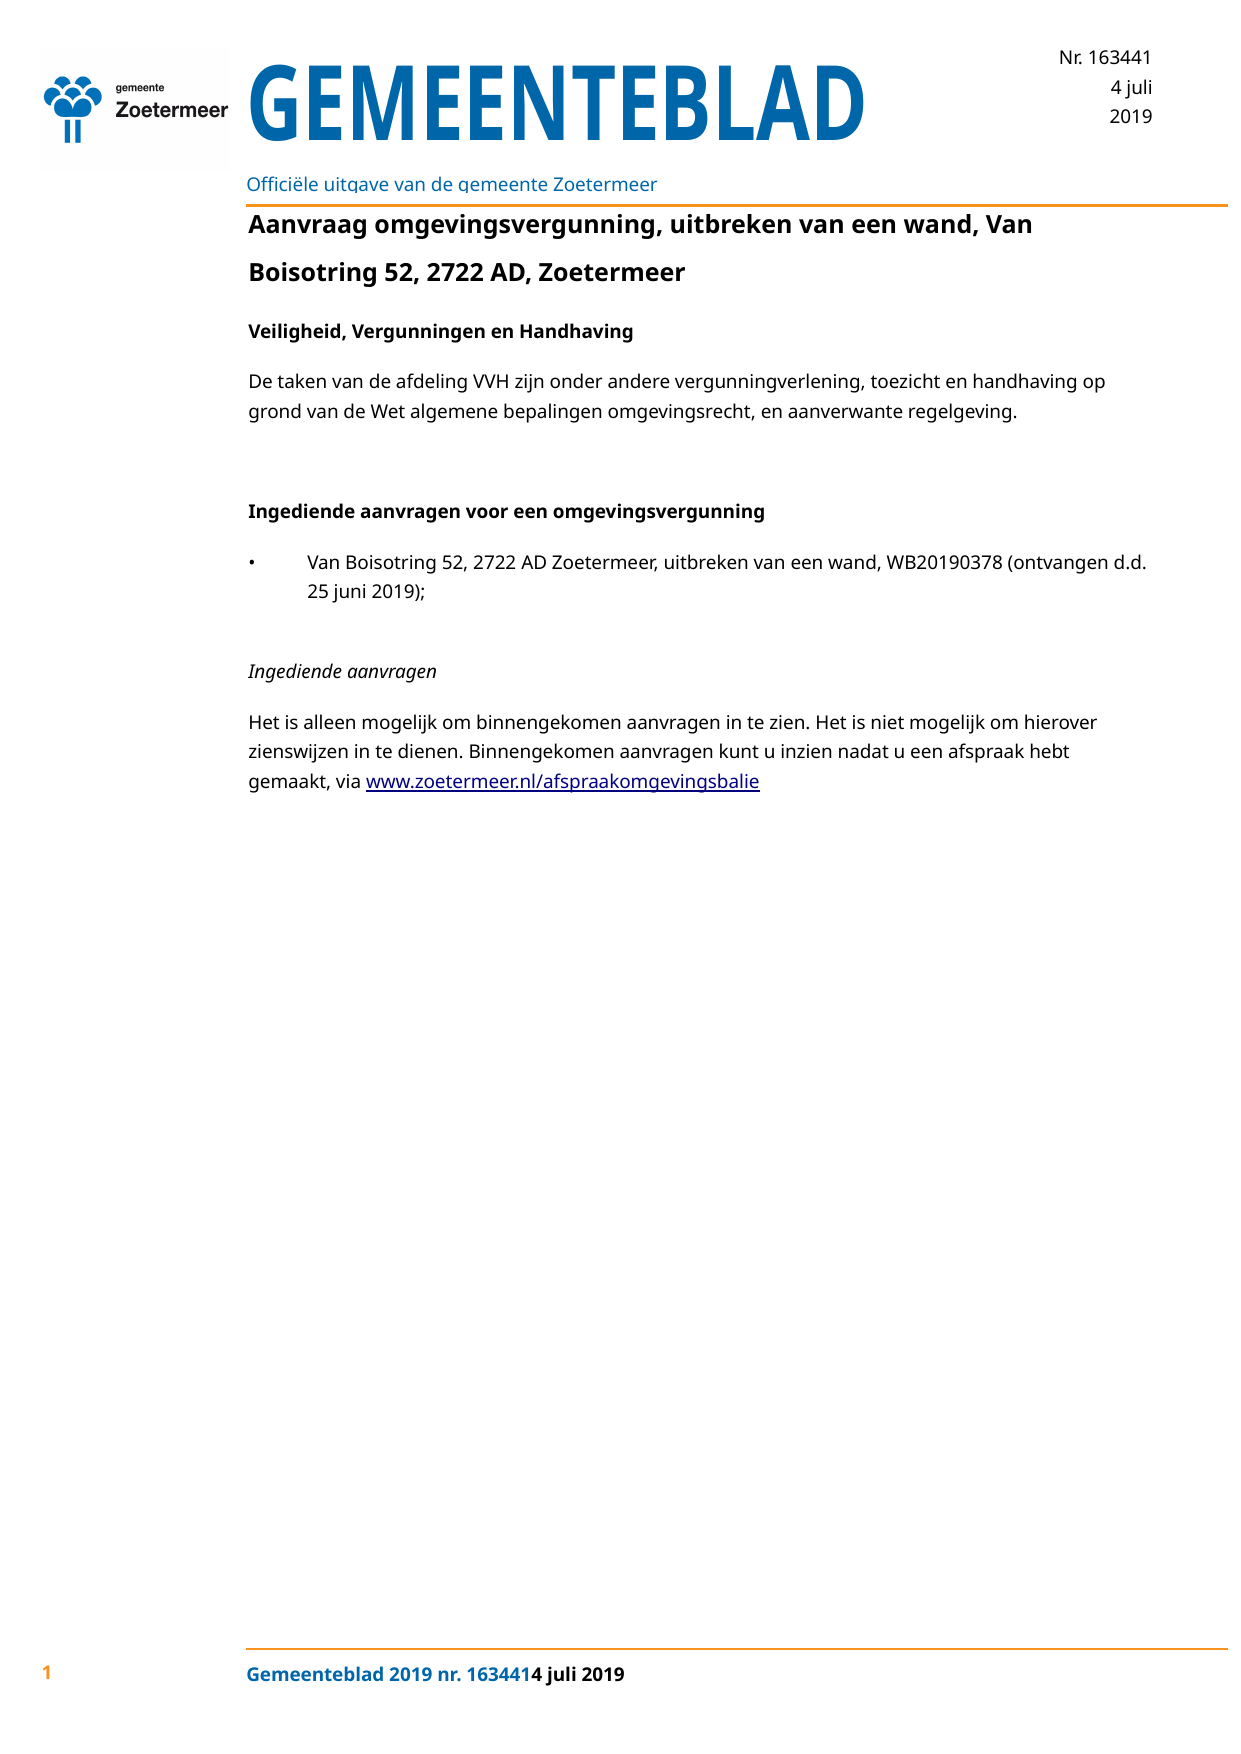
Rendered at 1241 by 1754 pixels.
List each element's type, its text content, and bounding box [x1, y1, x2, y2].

list Van Boisotring 52, 2722 AD Zoetermeer, uitbreken van een wand, WB20190378 (ontvangen d.d. 25 juni 2019); [248, 549, 1152, 604]
picture [41, 47, 231, 172]
text Veiligheid, Vergunningen en Handhaving [248, 318, 1152, 344]
text Het is alleen mogelijk om binnengekomen aanvragen in te zien. Het is niet mogelijk om hierover zienswijzen in te dienen. Binnengekomen aanvragen kunt u inzien nadat u een afspraak hebt gemaakt, via www.zoetermeer.nl/afspraakomgevingsbalie [248, 709, 1152, 794]
text De taken van de afdeling VVH zijn onder andere vergunningverlening, toezicht en handhaving op grond van de Wet algemene bepalingen omgevingsrecht, en aanverwante regelgeving. [248, 368, 1152, 424]
text Ingediende aanvragen voor een omgevingsvergunning [248, 499, 1152, 524]
text Ingediende aanvragen [248, 659, 1152, 684]
text Aanvraag omgevingsvergunning, uitbreken van een wand, Van Boisotring 52, 2722 AD, Zoetermeer [248, 207, 1152, 288]
